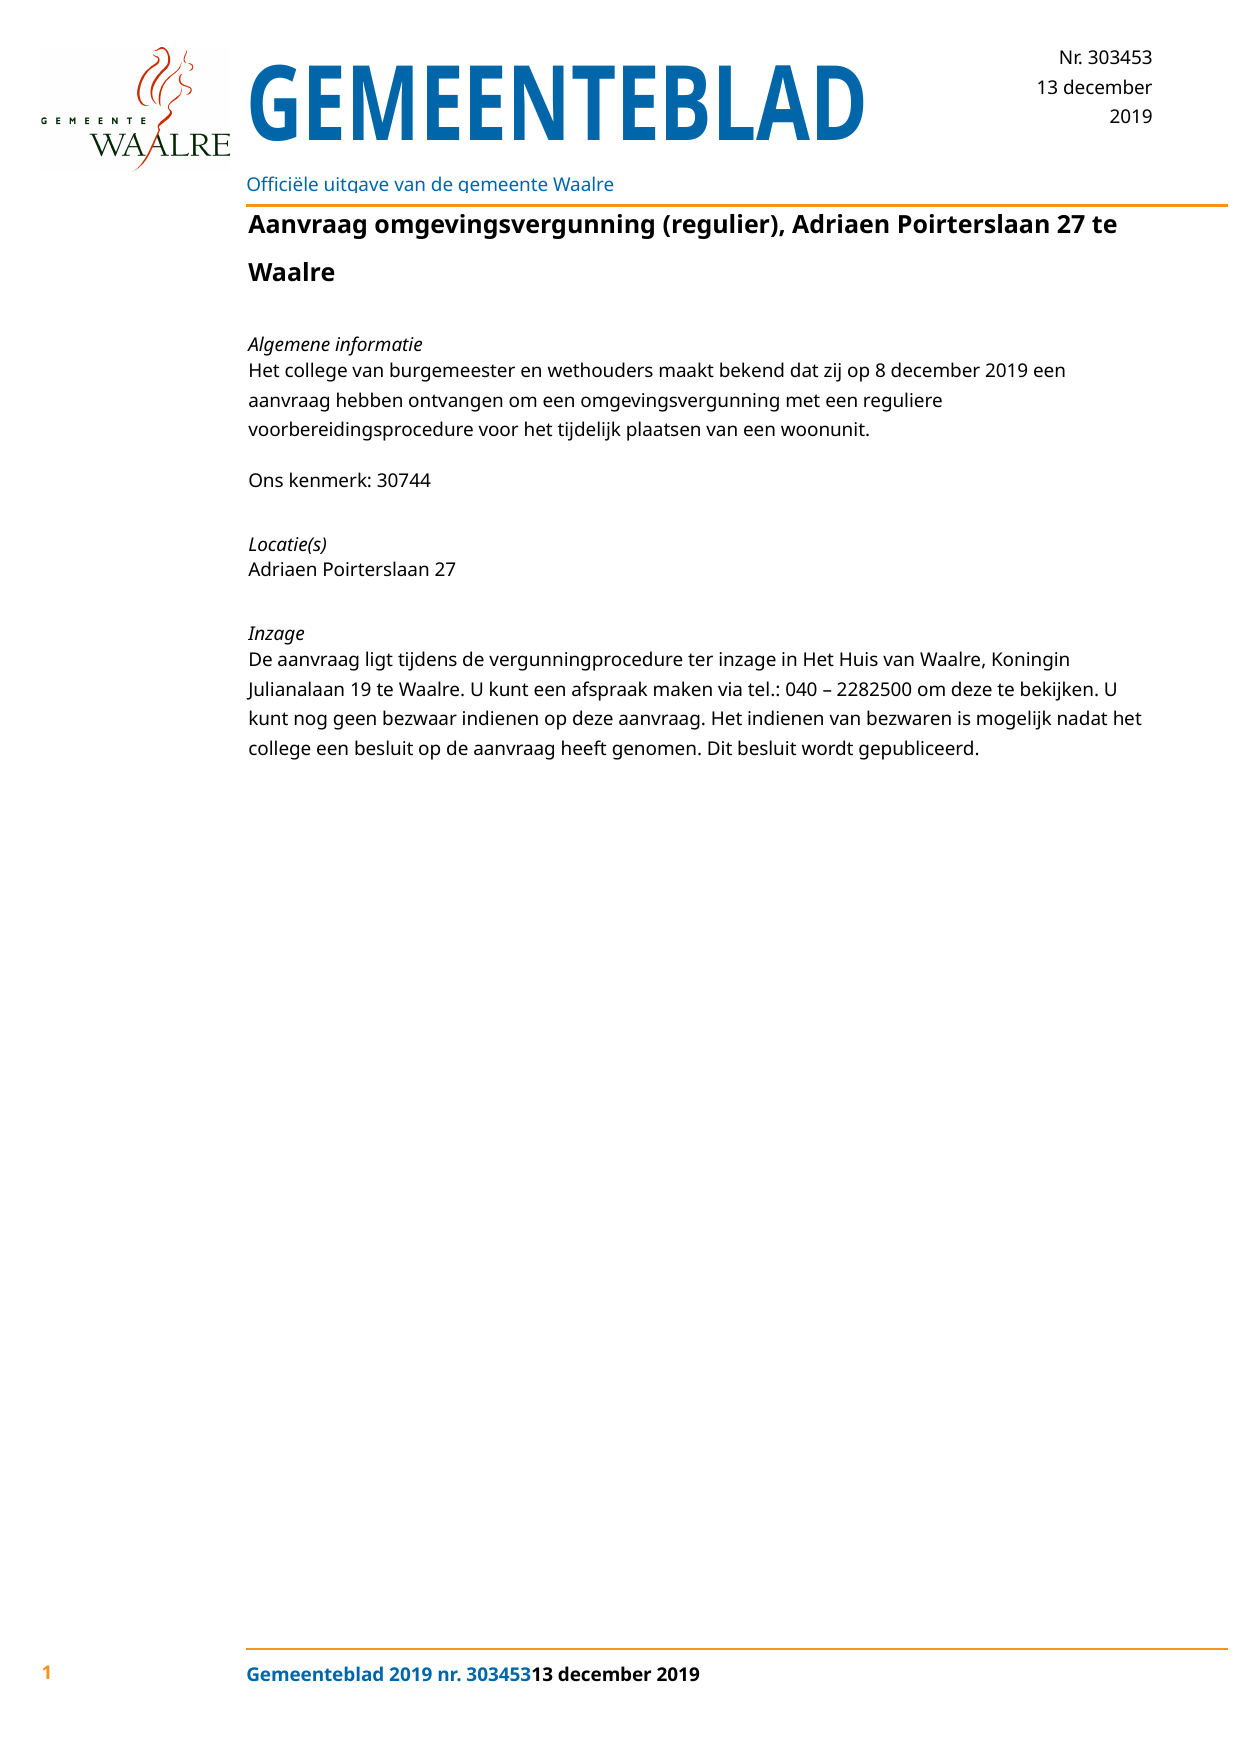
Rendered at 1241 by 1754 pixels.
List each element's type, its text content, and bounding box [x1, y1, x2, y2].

text Inzage [248, 620, 1152, 646]
text Locatie(s) [248, 531, 1152, 556]
text De aanvraag ligt tijdens de vergunningprocedure ter inzage in Het Huis van Waalre, Koningin Julianalaan 19 te Waalre. U kunt een afspraak maken via tel.: 040 – 2282500 om deze te bekijken. U kunt nog geen bezwaar indienen op deze aanvraag. Het indienen van bezwaren is mogelijk nadat het college een besluit op de aanvraag heeft genomen. Dit besluit wordt gepubliceerd. [248, 646, 1152, 761]
picture [41, 47, 231, 172]
text Algemene informatie [248, 331, 1152, 357]
text Adriaen Poirterslaan 27 [248, 556, 1152, 582]
text Aanvraag omgevingsvergunning (regulier), Adriaen Poirterslaan 27 te Waalre [248, 207, 1152, 288]
text Het college van burgemeester en wethouders maakt bekend dat zij op 8 december 2019 een aanvraag hebben ontvangen om een omgevingsvergunning met een reguliere voorbereidingsprocedure voor het tijdelijk plaatsen van een woonunit. [248, 357, 1152, 442]
text Ons kenmerk: 30744 [248, 467, 1152, 492]
